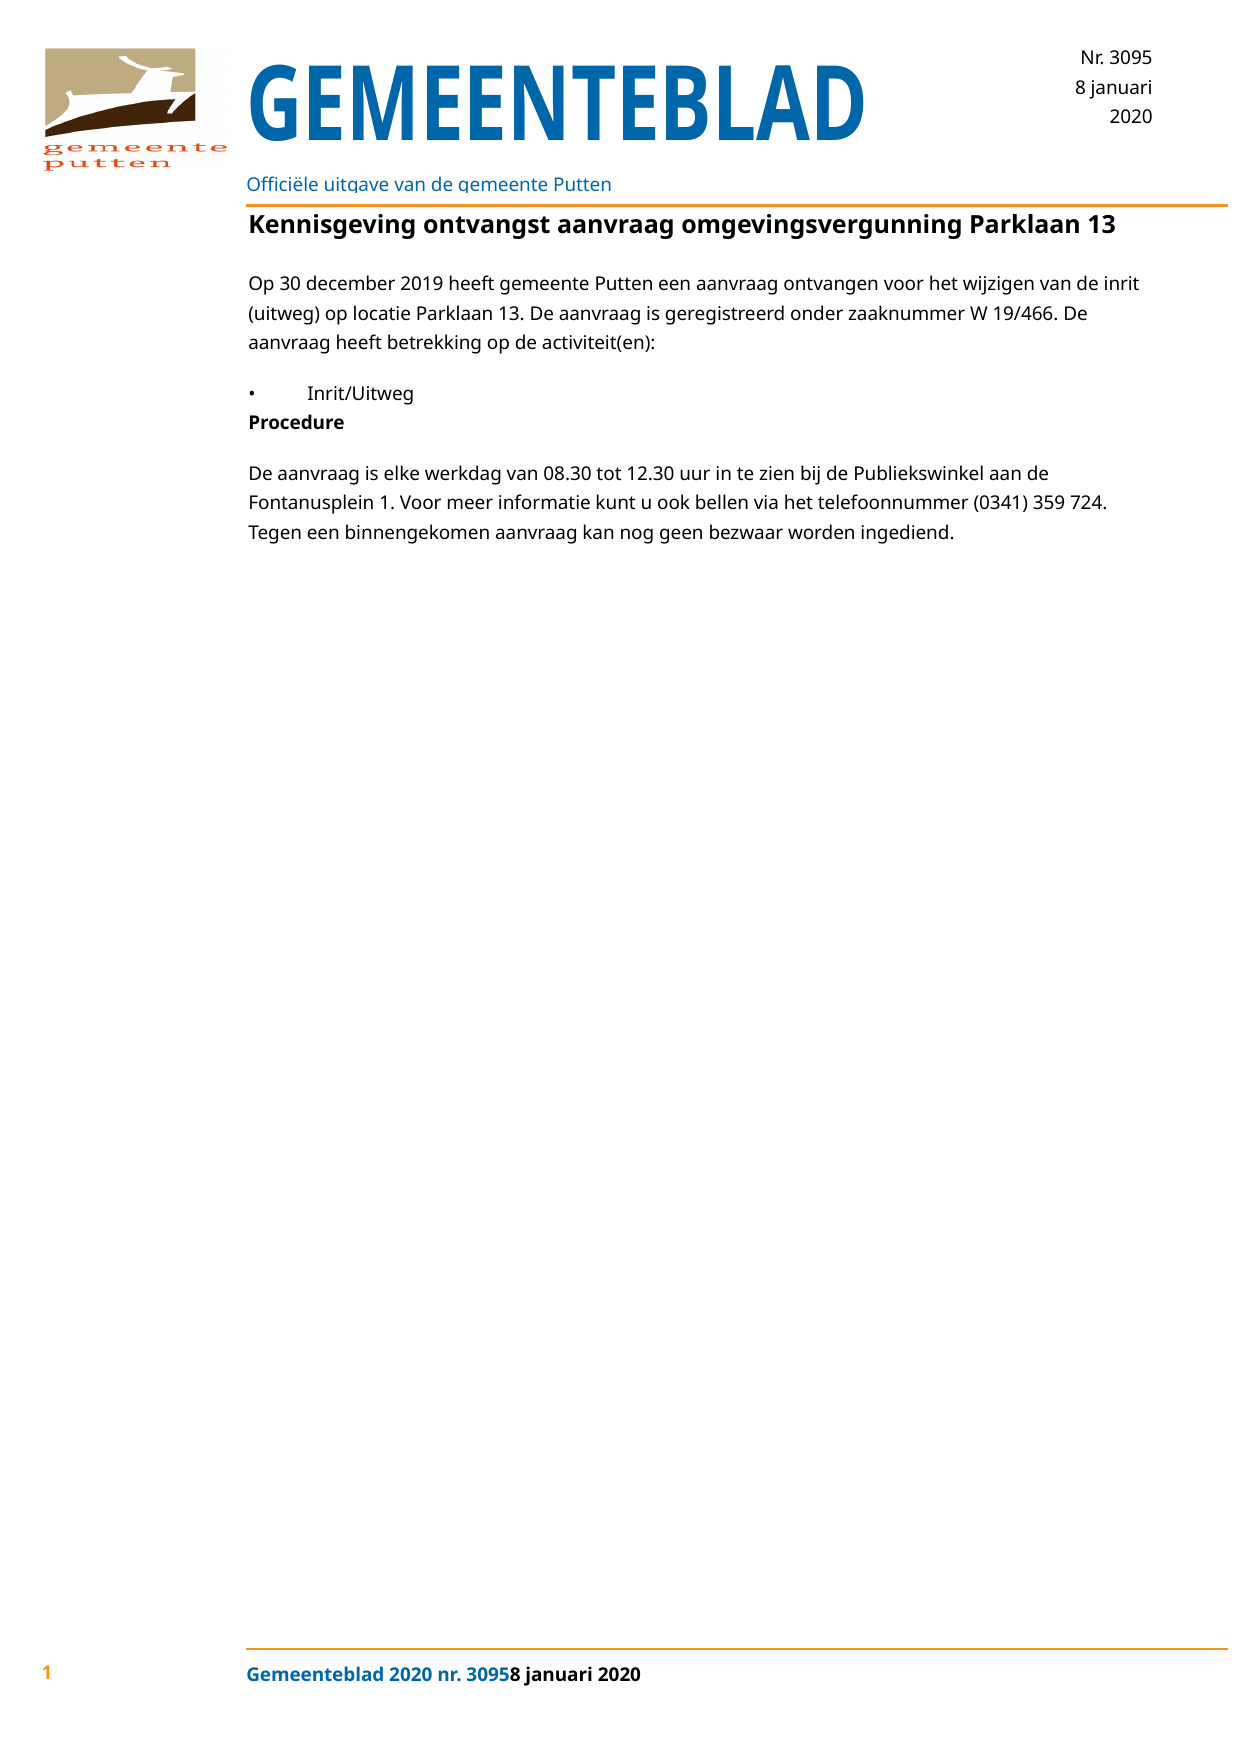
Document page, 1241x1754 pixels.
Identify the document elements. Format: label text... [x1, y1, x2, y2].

list Inrit/Uitweg [248, 380, 1152, 406]
text De aanvraag is elke werkdag van 08.30 tot 12.30 uur in te zien bij de Publiekswinkel aan de Fontanusplein 1. Voor meer informatie kunt u ook bellen via het telefoonnummer (0341) 359 724. Tegen een binnengekomen aanvraag kan nog geen bezwaar worden ingediend. [248, 460, 1152, 545]
text Kennisgeving ontvangst aanvraag omgevingsvergunning Parklaan 13 [248, 207, 1152, 241]
picture [41, 47, 231, 172]
text Op 30 december 2019 heeft gemeente Putten een aanvraag ontvangen voor het wijzigen van de inrit (uitweg) op locatie Parklaan 13. De aanvraag is geregistreerd onder zaaknummer W 19/466. De aanvraag heeft betrekking op de activiteit(en): [248, 270, 1152, 355]
text Procedure [248, 409, 1152, 435]
